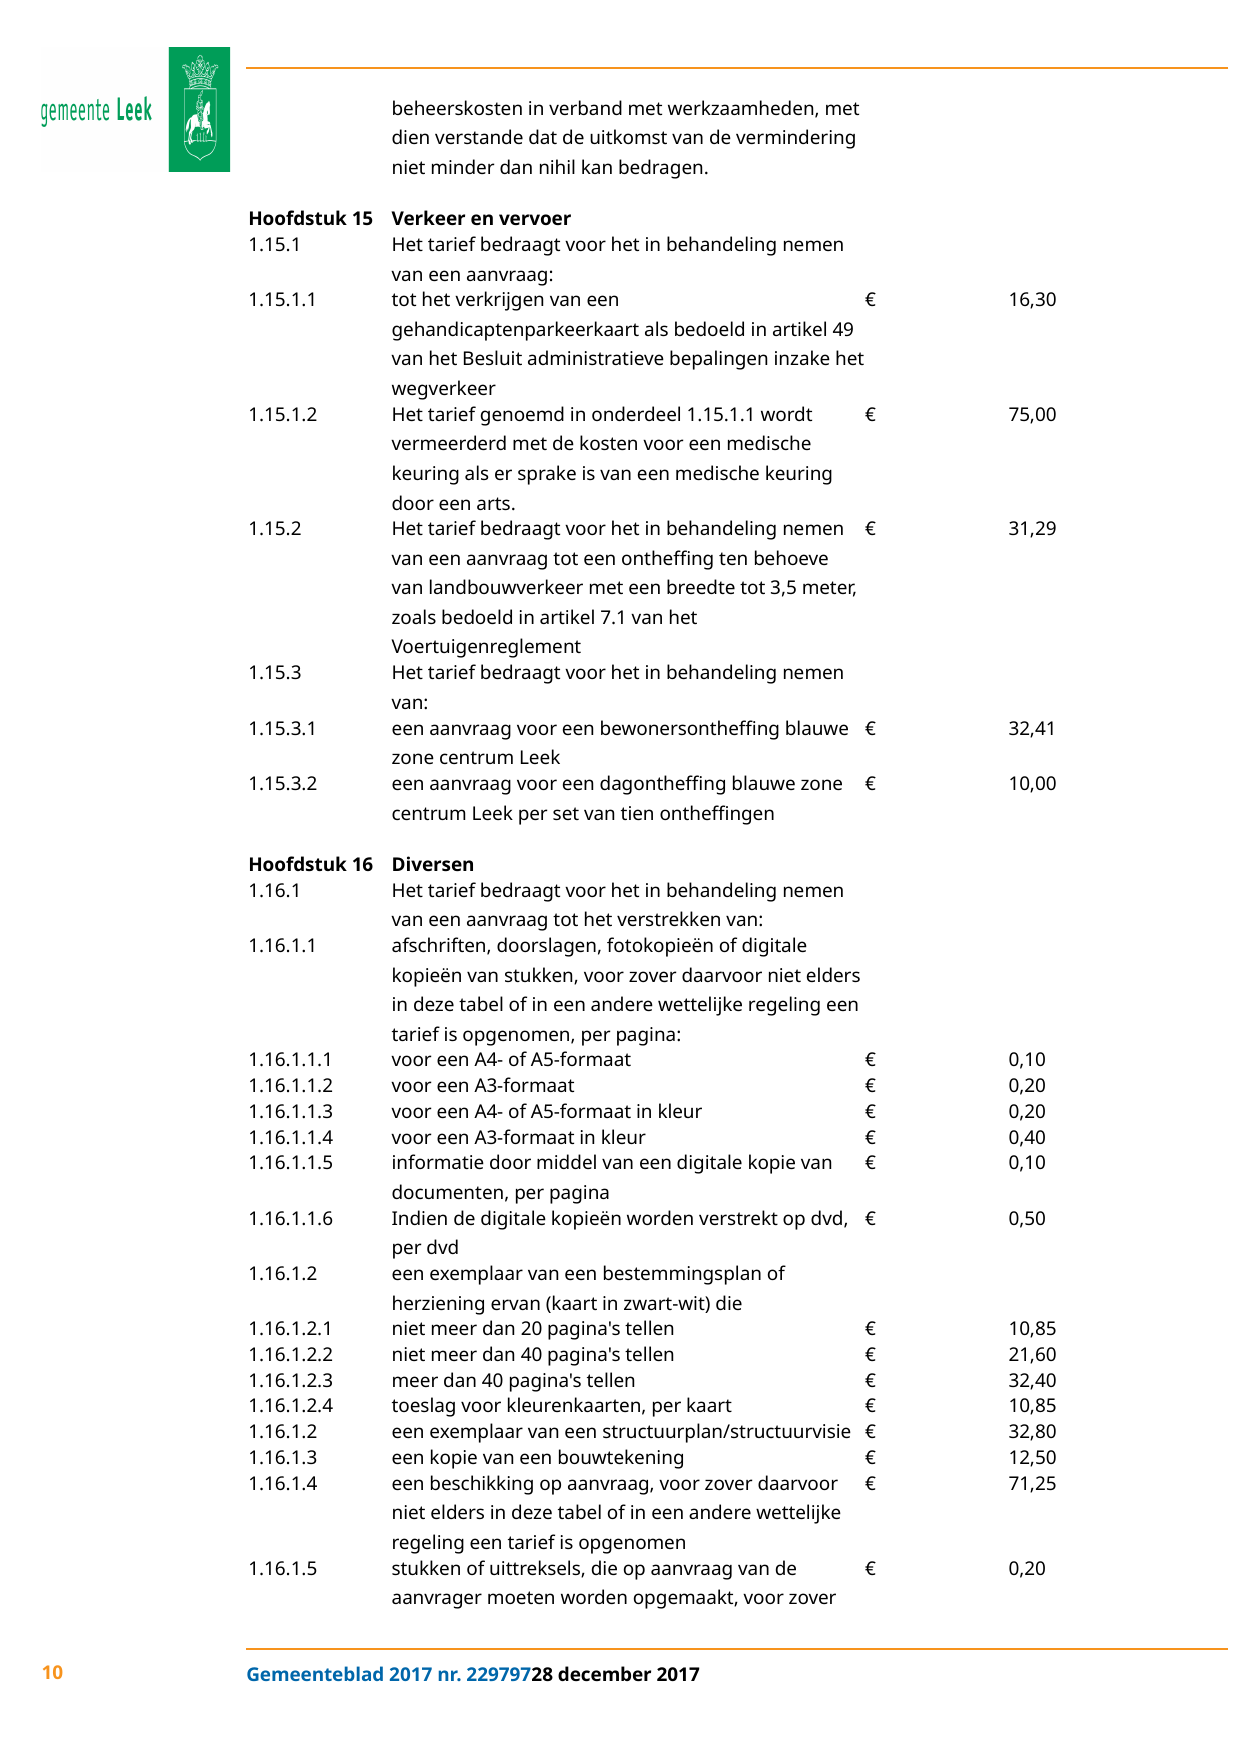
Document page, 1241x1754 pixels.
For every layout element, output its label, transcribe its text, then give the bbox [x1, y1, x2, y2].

table_cell Het tarief bedraagt voor het in behandeling nemen van een aanvraag tot een ontheffing ten behoeve van landbouwverkeer met een breedte tot 3,5 meter, zoals bedoeld in artikel 7.1 van het Voertuigenreglement [391, 515, 865, 659]
table_cell € [865, 401, 1008, 515]
table_cell [865, 825, 1008, 851]
table_cell tot het verkrijgen van een gehandicaptenparkeerkaart als bedoeld in artikel 49 van het Besluit administratieve bepalingen inzake het wegverkeer [391, 286, 865, 401]
table_cell stukken of uittreksels, die op aanvraag van de aanvrager moeten worden opgemaakt, voor zover [391, 1555, 865, 1610]
table_cell 1.16.1.2 [248, 1260, 391, 1316]
table_cell € [865, 515, 1008, 659]
table_cell [865, 205, 1008, 231]
table_cell 10,00 [1008, 770, 1152, 825]
table_cell 1.16.1.1.1 [248, 1047, 391, 1072]
table_cell 1.15.3 [248, 660, 391, 715]
table_cell informatie door middel van een digitale kopie van documenten, per pagina [391, 1150, 865, 1205]
table_cell € [865, 1047, 1008, 1072]
table_cell voor een A4- of A5-formaat [391, 1047, 865, 1072]
table_cell [865, 231, 1008, 286]
table_cell 1.16.1.3 [248, 1444, 391, 1470]
table_cell € [865, 1098, 1008, 1124]
table_cell 71,25 [1008, 1470, 1152, 1555]
table_cell 1.16.1.2.3 [248, 1367, 391, 1393]
table_cell [865, 877, 1008, 932]
table_cell 1.16.1 [248, 877, 391, 932]
table_cell [1008, 95, 1152, 180]
table_cell een kopie van een bouwtekening [391, 1444, 865, 1470]
table_cell [1008, 180, 1152, 205]
table_cell een exemplaar van een structuurplan/structuurvisie [391, 1419, 865, 1444]
table_cell niet meer dan 40 pagina's tellen [391, 1341, 865, 1367]
table_cell € [865, 715, 1008, 770]
table_cell [391, 825, 865, 851]
table_cell [248, 180, 391, 205]
table_cell [1008, 825, 1152, 851]
table_cell 1.16.1.2.4 [248, 1393, 391, 1418]
table_cell 1.16.1.2.1 [248, 1316, 391, 1341]
table_cell voor een A3-formaat [391, 1073, 865, 1098]
table_cell 0,20 [1008, 1073, 1152, 1098]
table_cell [1008, 877, 1152, 932]
table_cell € [865, 1555, 1008, 1610]
table_cell [1008, 851, 1152, 877]
table_cell [865, 180, 1008, 205]
table_cell 32,80 [1008, 1419, 1152, 1444]
table_cell [248, 95, 391, 180]
table_cell 1.16.1.1.5 [248, 1150, 391, 1205]
table_cell 75,00 [1008, 401, 1152, 515]
table_cell € [865, 770, 1008, 825]
table_cell Hoofdstuk 16 [248, 851, 391, 877]
table_cell een aanvraag voor een bewonersontheffing blauwe zone centrum Leek [391, 715, 865, 770]
table_cell Het tarief bedraagt voor het in behandeling nemen van een aanvraag: [391, 231, 865, 286]
table_cell 32,41 [1008, 715, 1152, 770]
table_cell 1.16.1.1.2 [248, 1073, 391, 1098]
table_cell 0,20 [1008, 1555, 1152, 1610]
table_cell 1.16.1.5 [248, 1555, 391, 1610]
table_cell 1.15.1 [248, 231, 391, 286]
table_cell beheerskosten in verband met werkzaamheden, met dien verstande dat de uitkomst van de vermindering niet minder dan nihil kan bedragen. [391, 95, 865, 180]
table_cell 1.16.1.2.2 [248, 1341, 391, 1367]
table_cell afschriften, doorslagen, fotokopieën of digitale kopieën van stukken, voor zover daarvoor niet elders in deze tabel of in een andere wettelijke regeling een tarief is opgenomen, per pagina: [391, 932, 865, 1047]
table_cell € [865, 1316, 1008, 1341]
table_cell [865, 95, 1008, 180]
table_cell 31,29 [1008, 515, 1152, 659]
table_cell Het tarief bedraagt voor het in behandeling nemen van: [391, 660, 865, 715]
table_cell € [865, 1205, 1008, 1260]
table_cell een beschikking op aanvraag, voor zover daarvoor niet elders in deze tabel of in een andere wettelijke regeling een tarief is opgenomen [391, 1470, 865, 1555]
table_cell Hoofdstuk 15 [248, 205, 391, 231]
table_cell [1008, 660, 1152, 715]
table_cell 10,85 [1008, 1393, 1152, 1418]
table_cell voor een A3-formaat in kleur [391, 1124, 865, 1149]
table_cell een exemplaar van een bestemmingsplan of herziening ervan (kaart in zwart-wit) die [391, 1260, 865, 1316]
table_cell niet meer dan 20 pagina's tellen [391, 1316, 865, 1341]
table_cell 10,85 [1008, 1316, 1152, 1341]
table_cell € [865, 1073, 1008, 1098]
table_cell Het tarief genoemd in onderdeel 1.15.1.1 wordt vermeerderd met de kosten voor een medische keuring als er sprake is van een medische keuring door een arts. [391, 401, 865, 515]
table_cell [248, 825, 391, 851]
table_cell € [865, 1367, 1008, 1393]
table_cell € [865, 1150, 1008, 1205]
table_cell [1008, 231, 1152, 286]
table_cell [865, 851, 1008, 877]
table_cell € [865, 1470, 1008, 1555]
table_cell 0,20 [1008, 1098, 1152, 1124]
table_cell 1.16.1.1.4 [248, 1124, 391, 1149]
table_cell € [865, 286, 1008, 401]
table_cell € [865, 1124, 1008, 1149]
table_cell [1008, 205, 1152, 231]
table_cell 1.16.1.1 [248, 932, 391, 1047]
table_cell 1.16.1.1.6 [248, 1205, 391, 1260]
table_cell een aanvraag voor een dagontheffing blauwe zone centrum Leek per set van tien ontheffingen [391, 770, 865, 825]
table_cell Verkeer en vervoer [391, 205, 865, 231]
table_cell [391, 180, 865, 205]
table_cell Diversen [391, 851, 865, 877]
table_cell [1008, 1260, 1152, 1316]
table_cell 1.15.1.2 [248, 401, 391, 515]
table_cell 1.16.1.1.3 [248, 1098, 391, 1124]
table_cell 0,50 [1008, 1205, 1152, 1260]
table_cell [1008, 932, 1152, 1047]
table_cell 0,10 [1008, 1047, 1152, 1072]
table_cell Indien de digitale kopieën worden verstrekt op dvd, per dvd [391, 1205, 865, 1260]
table_cell 1.15.2 [248, 515, 391, 659]
table_cell € [865, 1341, 1008, 1367]
table_cell 32,40 [1008, 1367, 1152, 1393]
table_cell [865, 660, 1008, 715]
table_cell 21,60 [1008, 1341, 1152, 1367]
table_cell meer dan 40 pagina's tellen [391, 1367, 865, 1393]
table_cell € [865, 1393, 1008, 1418]
table_cell 1.15.1.1 [248, 286, 391, 401]
table_cell 0,40 [1008, 1124, 1152, 1149]
table_cell 0,10 [1008, 1150, 1152, 1205]
table_cell 16,30 [1008, 286, 1152, 401]
table_cell 1.16.1.4 [248, 1470, 391, 1555]
table_cell toeslag voor kleurenkaarten, per kaart [391, 1393, 865, 1418]
table_cell [865, 1260, 1008, 1316]
table_cell [865, 932, 1008, 1047]
table_cell € [865, 1444, 1008, 1470]
table_cell 1.16.1.2 [248, 1419, 391, 1444]
table_cell € [865, 1419, 1008, 1444]
table_cell voor een A4- of A5-formaat in kleur [391, 1098, 865, 1124]
table_cell 1.15.3.2 [248, 770, 391, 825]
table_cell Het tarief bedraagt voor het in behandeling nemen van een aanvraag tot het verstrekken van: [391, 877, 865, 932]
table_cell 12,50 [1008, 1444, 1152, 1470]
picture [41, 47, 231, 172]
table_cell 1.15.3.1 [248, 715, 391, 770]
